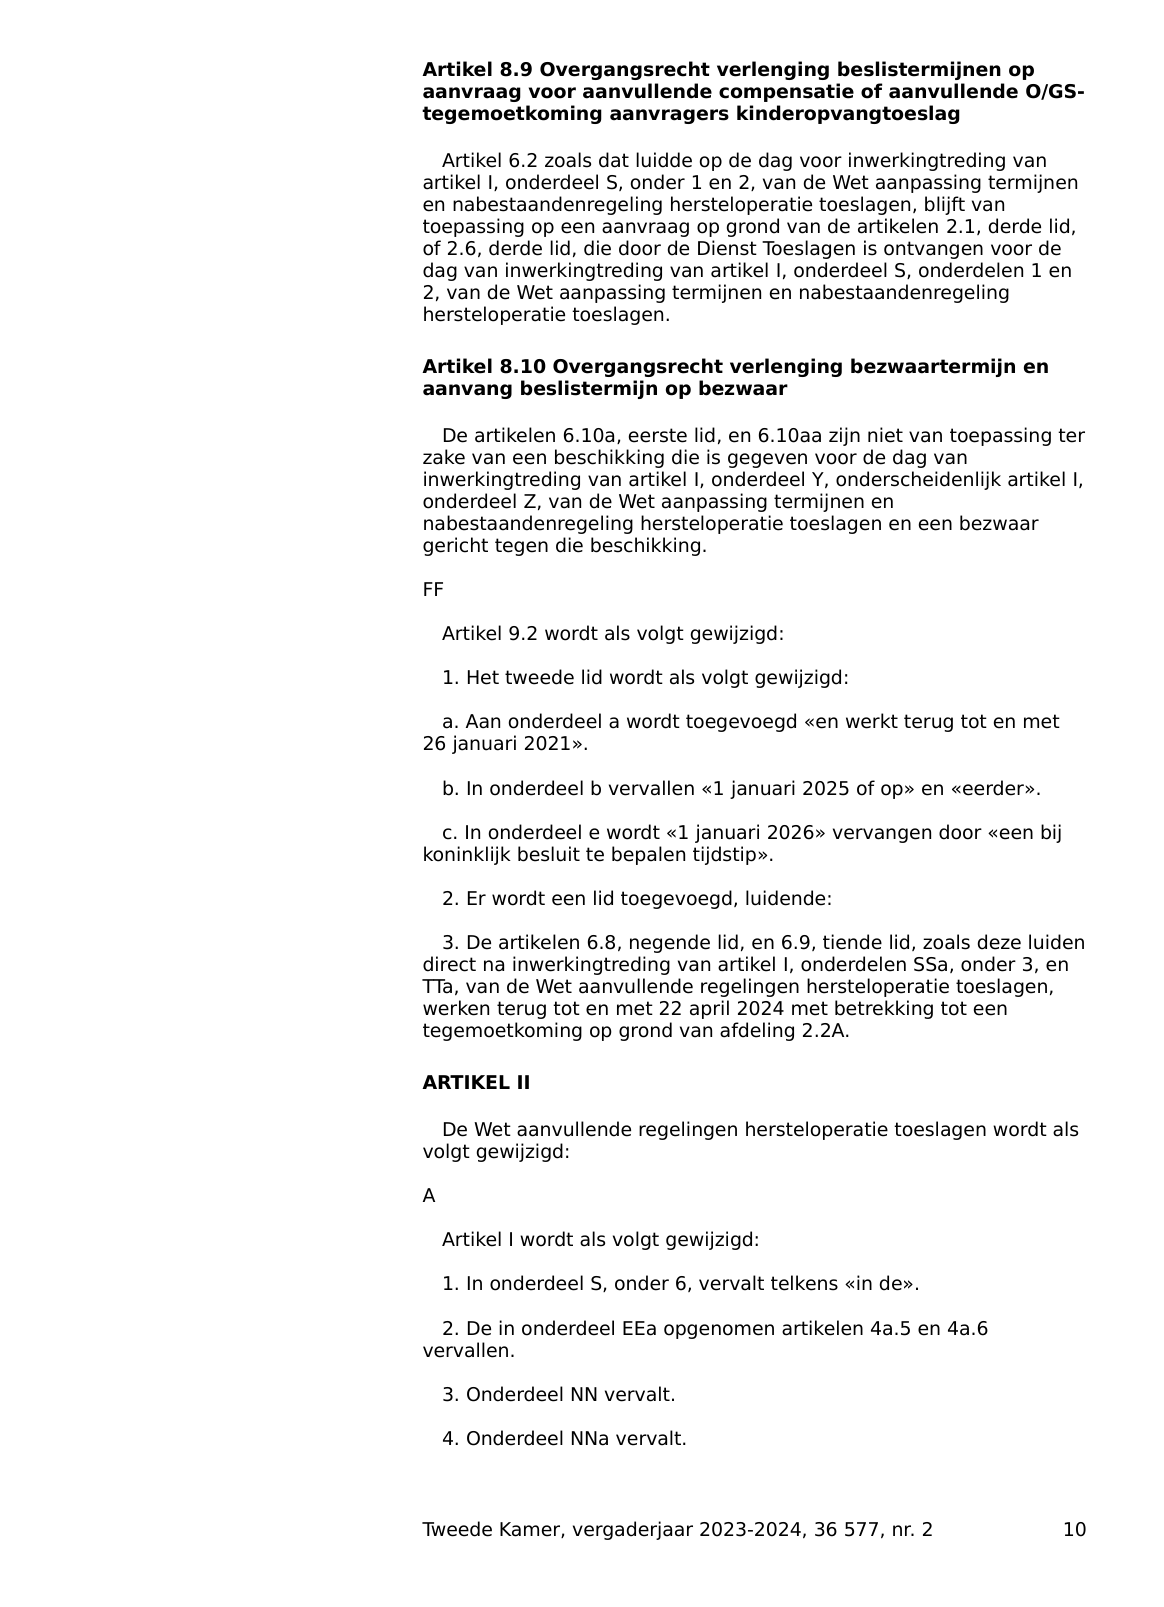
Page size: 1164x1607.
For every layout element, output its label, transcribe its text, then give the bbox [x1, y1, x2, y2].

text 1. In onderdeel S, onder 6, vervalt telkens «in de». [422, 1273, 1087, 1295]
text c. In onderdeel e wordt «1 januari 2026» vervangen door «een bij koninklijk besluit te bepalen tijdstip». [422, 822, 1087, 866]
text Artikel 9.2 wordt als volgt gewijzigd: [422, 623, 1087, 645]
text De artikelen 6.10a, eerste lid, en 6.10aa zijn niet van toepassing ter zake van een beschikking die is gegeven voor de dag van inwerkingtreding van artikel I, onderdeel Y, onderscheidenlijk artikel I, onderdeel Z, van de Wet aanpassing termijnen en nabestaandenregeling hersteloperatie toeslagen en een bezwaar gericht tegen die beschikking. [422, 425, 1087, 557]
subtitle ARTIKEL II [422, 1072, 1087, 1094]
text Artikel 6.2 zoals dat luidde op de dag voor inwerkingtreding van artikel I, onderdeel S, onder 1 en 2, van de Wet aanpassing termijnen en nabestaandenregeling hersteloperatie toeslagen, blijft van toepassing op een aanvraag op grond van de artikelen 2.1, derde lid, of 2.6, derde lid, die door de Dienst Toeslagen is ontvangen voor de dag van inwerkingtreding van artikel I, onderdeel S, onderdelen 1 en 2, van de Wet aanpassing termijnen en nabestaandenregeling hersteloperatie toeslagen. [422, 150, 1087, 326]
text Artikel I wordt als volgt gewijzigd: [422, 1229, 1087, 1251]
text a. Aan onderdeel a wordt toegevoegd «en werkt terug tot en met 26 januari 2021». [422, 711, 1087, 755]
subtitle Artikel 8.9 Overgangsrecht verlenging beslistermijnen op aanvraag voor aanvullende compensatie of aanvullende O/GS-tegemoetkoming aanvragers kinderopvangtoeslag [422, 59, 1087, 125]
text 2. Er wordt een lid toegevoegd, luidende: [422, 888, 1087, 910]
text 3. Onderdeel NN vervalt. [422, 1384, 1087, 1406]
text A [422, 1185, 1087, 1207]
text 1. Het tweede lid wordt als volgt gewijzigd: [422, 667, 1087, 689]
text De Wet aanvullende regelingen hersteloperatie toeslagen wordt als volgt gewijzigd: [422, 1119, 1087, 1163]
text FF [422, 579, 1087, 601]
text 3. De artikelen 6.8, negende lid, en 6.9, tiende lid, zoals deze luiden direct na inwerkingtreding van artikel I, onderdelen SSa, onder 3, en TTa, van de Wet aanvullende regelingen hersteloperatie toeslagen, werken terug tot en met 22 april 2024 met betrekking tot een tegemoetkoming op grond van afdeling 2.2A. [422, 932, 1087, 1042]
text 2. De in onderdeel EEa opgenomen artikelen 4a.5 en 4a.6 vervallen. [422, 1317, 1087, 1361]
text b. In onderdeel b vervallen «1 januari 2025 of op» en «eerder». [422, 777, 1087, 799]
subtitle Artikel 8.10 Overgangsrecht verlenging bezwaartermijn en aanvang beslistermijn op bezwaar [422, 356, 1087, 400]
text 4. Onderdeel NNa vervalt. [422, 1428, 1087, 1450]
